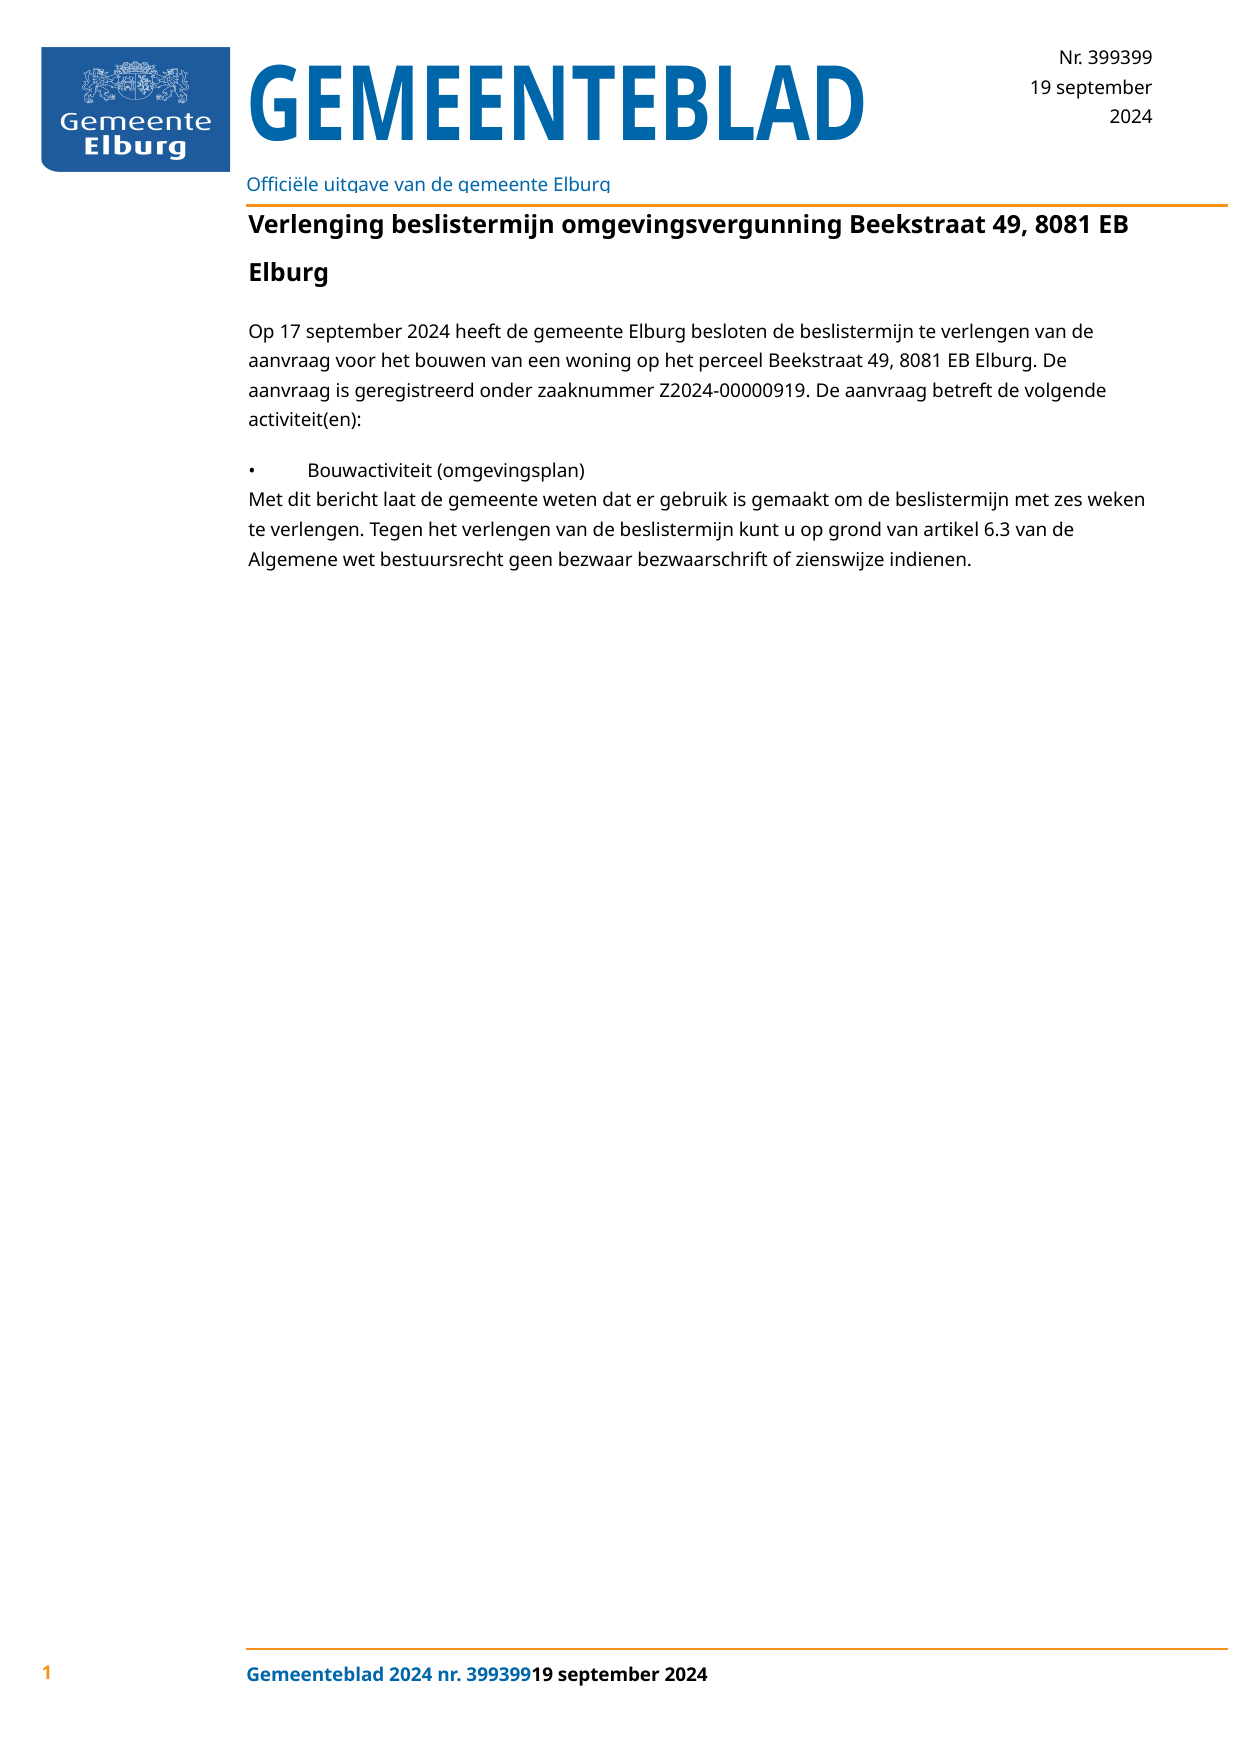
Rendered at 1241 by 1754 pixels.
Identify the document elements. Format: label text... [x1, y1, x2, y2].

text Verlenging beslistermijn omgevingsvergunning Beekstraat 49, 8081 EB Elburg [248, 207, 1152, 288]
text Met dit bericht laat de gemeente weten dat er gebruik is gemaakt om de beslistermijn met zes weken te verlengen. Tegen het verlengen van de beslistermijn kunt u op grond van artikel 6.3 van de Algemene wet bestuursrecht geen bezwaar bezwaarschrift of zienswijze indienen. [248, 487, 1152, 572]
picture [41, 47, 231, 172]
list Bouwactiviteit (omgevingsplan) [248, 457, 1152, 483]
text Op 17 september 2024 heeft de gemeente Elburg besloten de beslistermijn te verlengen van de aanvraag voor het bouwen van een woning op het perceel Beekstraat 49, 8081 EB Elburg. De aanvraag is geregistreerd onder zaaknummer Z2024-00000919. De aanvraag betreft de volgende activiteit(en): [248, 318, 1152, 432]
